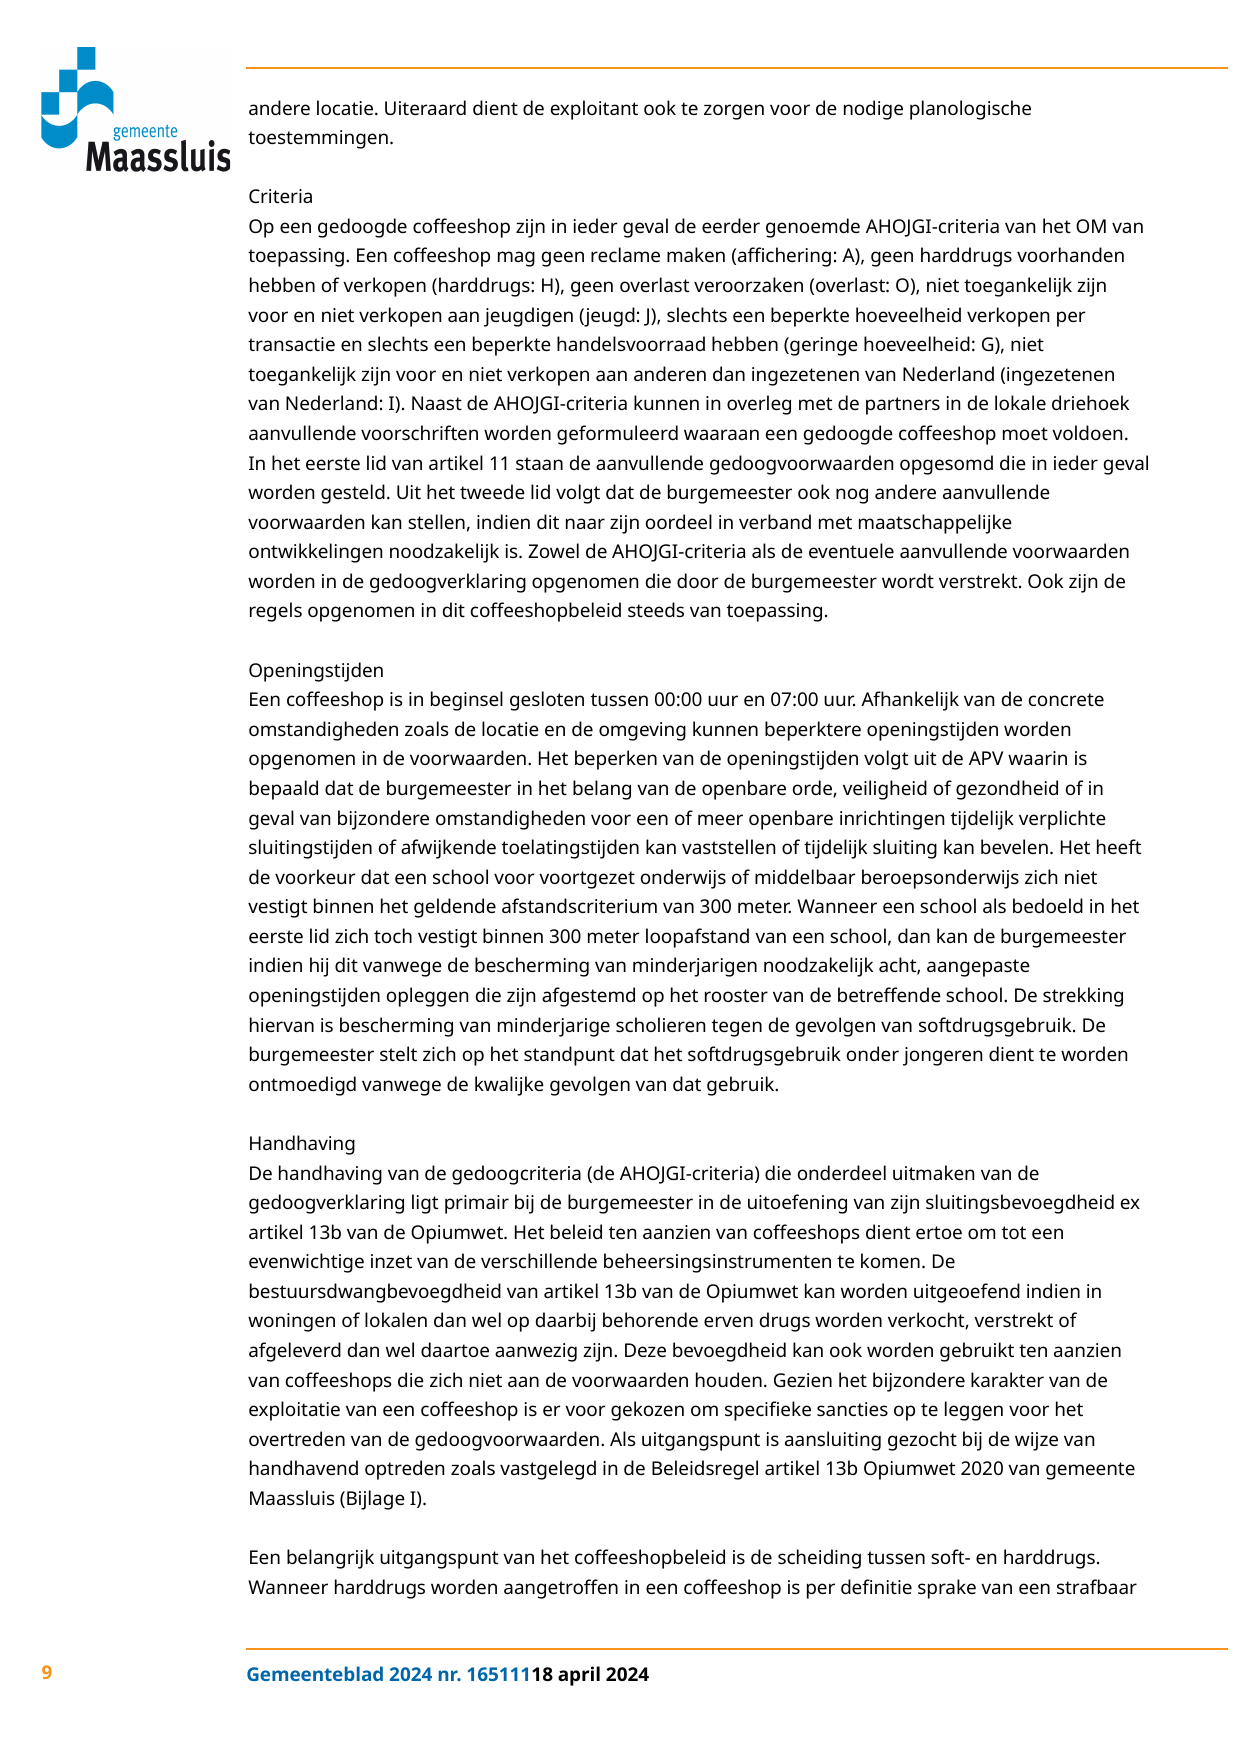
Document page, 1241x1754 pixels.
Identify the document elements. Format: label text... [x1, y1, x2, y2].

text De handhaving van de gedoogcriteria (de AHOJGI-criteria) die onderdeel uitmaken van de gedoogverklaring ligt primair bij de burgemeester in de uitoefening van zijn sluitingsbevoegdheid ex artikel 13b van de Opiumwet. Het beleid ten aanzien van coffeeshops dient ertoe om tot een evenwichtige inzet van de verschillende beheersingsinstrumenten te komen. De bestuursdwangbevoegdheid van artikel 13b van de Opiumwet kan worden uitgeoefend indien in woningen of lokalen dan wel op daarbij behorende erven drugs worden verkocht, verstrekt of afgeleverd dan wel daartoe aanwezig zijn. Deze bevoegdheid kan ook worden gebruikt ten aanzien van coffeeshops die zich niet aan de voorwaarden houden. Gezien het bijzondere karakter van de exploitatie van een coffeeshop is er voor gekozen om specifieke sancties op te leggen voor het overtreden van de gedoogvoorwaarden. Als uitgangspunt is aansluiting gezocht bij de wijze van handhavend optreden zoals vastgelegd in de Beleidsregel artikel 13b Opiumwet 2020 van gemeente Maassluis (Bijlage I). [248, 1160, 1152, 1511]
picture [41, 47, 231, 172]
text Een coffeeshop is in beginsel gesloten tussen 00:00 uur en 07:00 uur. Afhankelijk van de concrete omstandigheden zoals de locatie en de omgeving kunnen beperktere openingstijden worden opgenomen in de voorwaarden. Het beperken van de openingstijden volgt uit de APV waarin is bepaald dat de burgemeester in het belang van de openbare orde, veiligheid of gezondheid of in geval van bijzondere omstandigheden voor een of meer openbare inrichtingen tijdelijk verplichte sluitingstijden of afwijkende toelatingstijden kan vaststellen of tijdelijk sluiting kan bevelen. Het heeft de voorkeur dat een school voor voortgezet onderwijs of middelbaar beroepsonderwijs zich niet vestigt binnen het geldende afstandscriterium van 300 meter. Wanneer een school als bedoeld in het eerste lid zich toch vestigt binnen 300 meter loopafstand van een school, dan kan de burgemeester indien hij dit vanwege de bescherming van minderjarigen noodzakelijk acht, aangepaste openingstijden opleggen die zijn afgestemd op het rooster van de betreffende school. De strekking hiervan is bescherming van minderjarige scholieren tegen de gevolgen van softdrugsgebruik. De burgemeester stelt zich op het standpunt dat het softdrugsgebruik onder jongeren dient te worden ontmoedigd vanwege de kwalijke gevolgen van dat gebruik. [248, 686, 1152, 1097]
text Handhaving [248, 1130, 1152, 1156]
picture [41, 47, 77, 92]
text Criteria [248, 183, 1152, 209]
text andere locatie. Uiteraard dient de exploitant ook te zorgen voor de nodige planologische toestemmingen. [248, 95, 1152, 150]
text Openingstijden [248, 657, 1152, 683]
text Op een gedoogde coffeeshop zijn in ieder geval de eerder genoemde AHOJGI-criteria van het OM van toepassing. Een coffeeshop mag geen reclame maken (affichering: A), geen harddrugs voorhanden hebben of verkopen (harddrugs: H), geen overlast veroorzaken (overlast: O), niet toegankelijk zijn voor en niet verkopen aan jeugdigen (jeugd: J), slechts een beperkte hoeveelheid verkopen per transactie en slechts een beperkte handelsvoorraad hebben (geringe hoeveelheid: G), niet toegankelijk zijn voor en niet verkopen aan anderen dan ingezetenen van Nederland (ingezetenen van Nederland: I). Naast de AHOJGI-criteria kunnen in overleg met de partners in de lokale driehoek aanvullende voorschriften worden geformuleerd waaraan een gedoogde coffeeshop moet voldoen. In het eerste lid van artikel 11 staan de aanvullende gedoogvoorwaarden opgesomd die in ieder geval worden gesteld. Uit het tweede lid volgt dat de burgemeester ook nog andere aanvullende voorwaarden kan stellen, indien dit naar zijn oordeel in verband met maatschappelijke ontwikkelingen noodzakelijk is. Zowel de AHOJGI-criteria als de eventuele aanvullende voorwaarden worden in de gedoogverklaring opgenomen die door de burgemeester wordt verstrekt. Ook zijn de regels opgenomen in dit coffeeshopbeleid steeds van toepassing. [248, 213, 1152, 623]
text Een belangrijk uitgangspunt van het coffeeshopbeleid is de scheiding tussen soft- en harddrugs. Wanneer harddrugs worden aangetroffen in een coffeeshop is per definitie sprake van een strafbaar [248, 1544, 1152, 1600]
